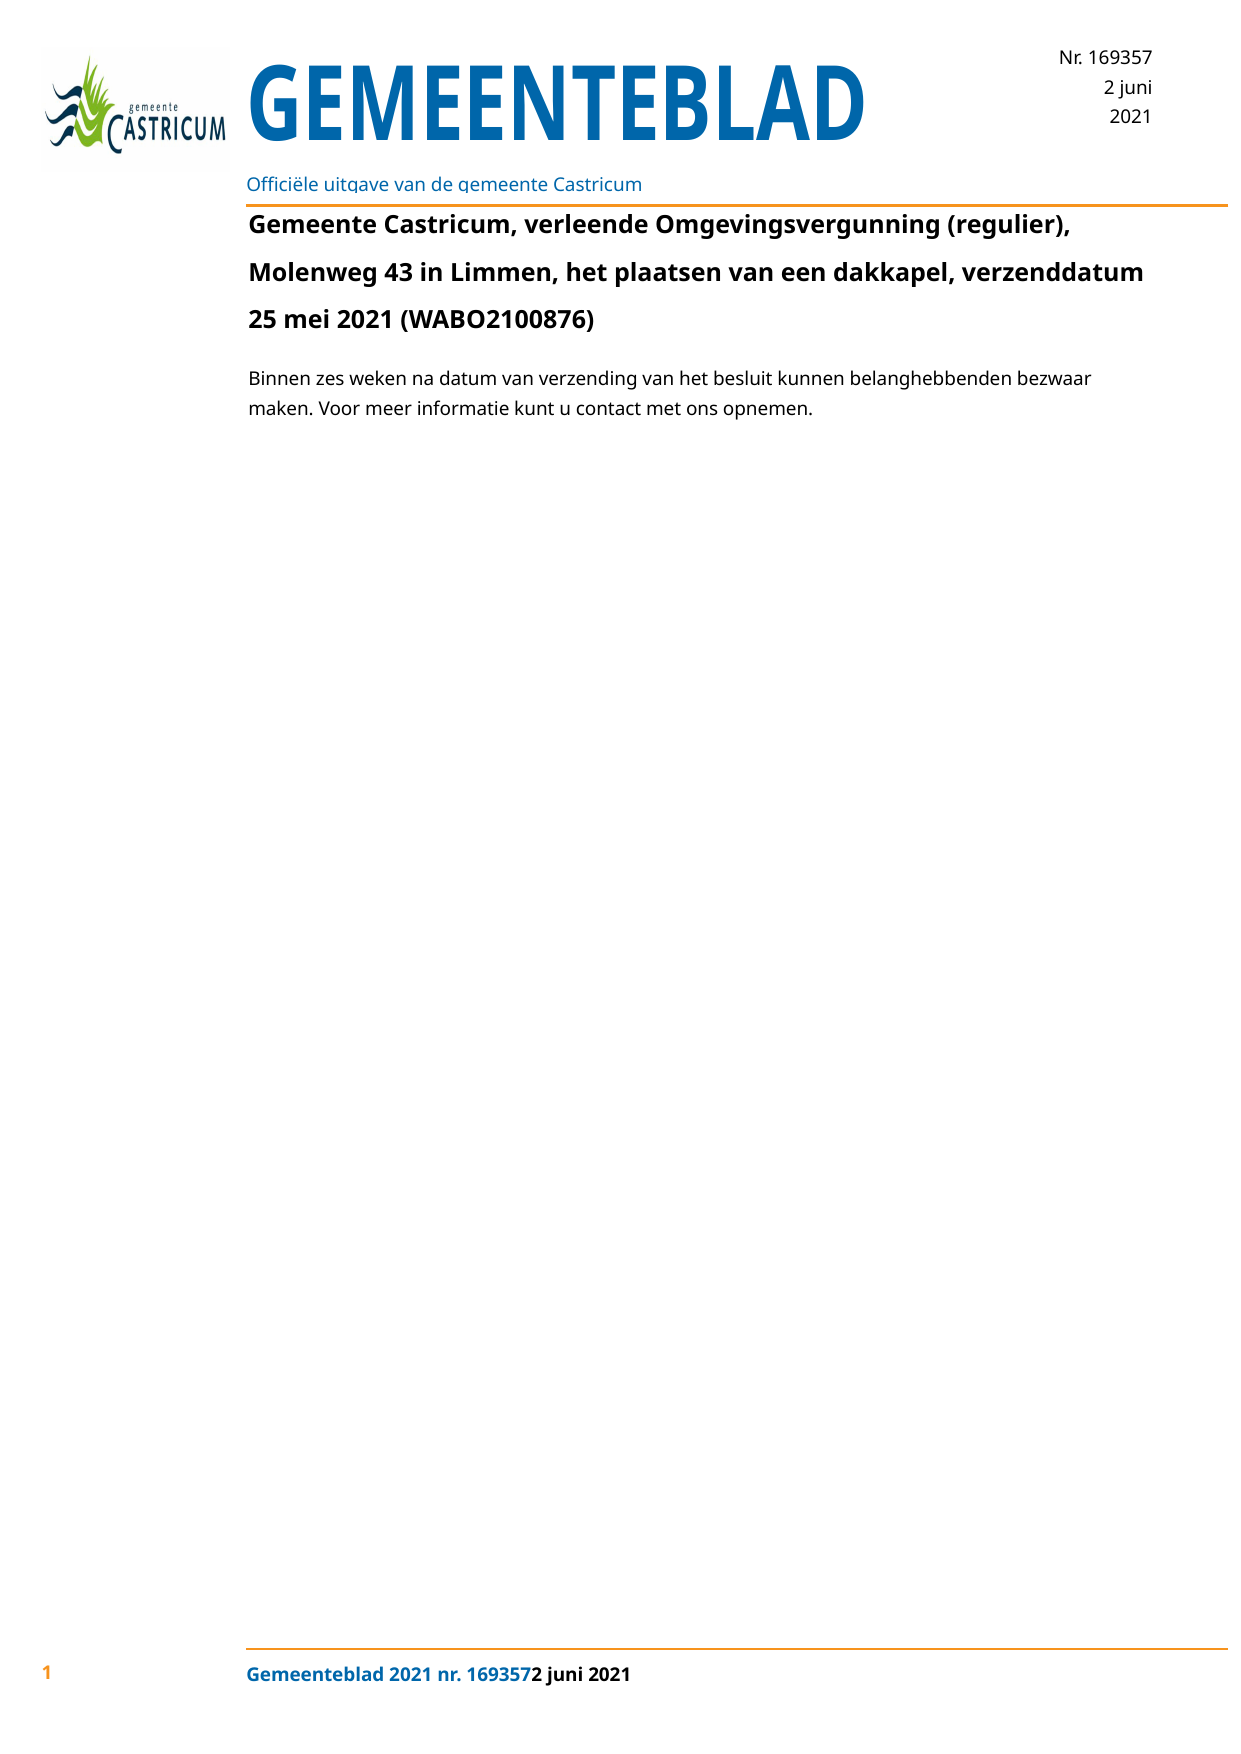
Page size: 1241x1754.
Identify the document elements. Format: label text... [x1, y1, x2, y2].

text Binnen zes weken na datum van verzending van het besluit kunnen belanghebbenden bezwaar maken. Voor meer informatie kunt u contact met ons opnemen. [248, 366, 1152, 421]
picture [41, 47, 231, 172]
text Gemeente Castricum, verleende Omgevingsvergunning (regulier), Molenweg 43 in Limmen, het plaatsen van een dakkapel, verzenddatum 25 mei 2021 (WABO2100876) [248, 207, 1152, 336]
